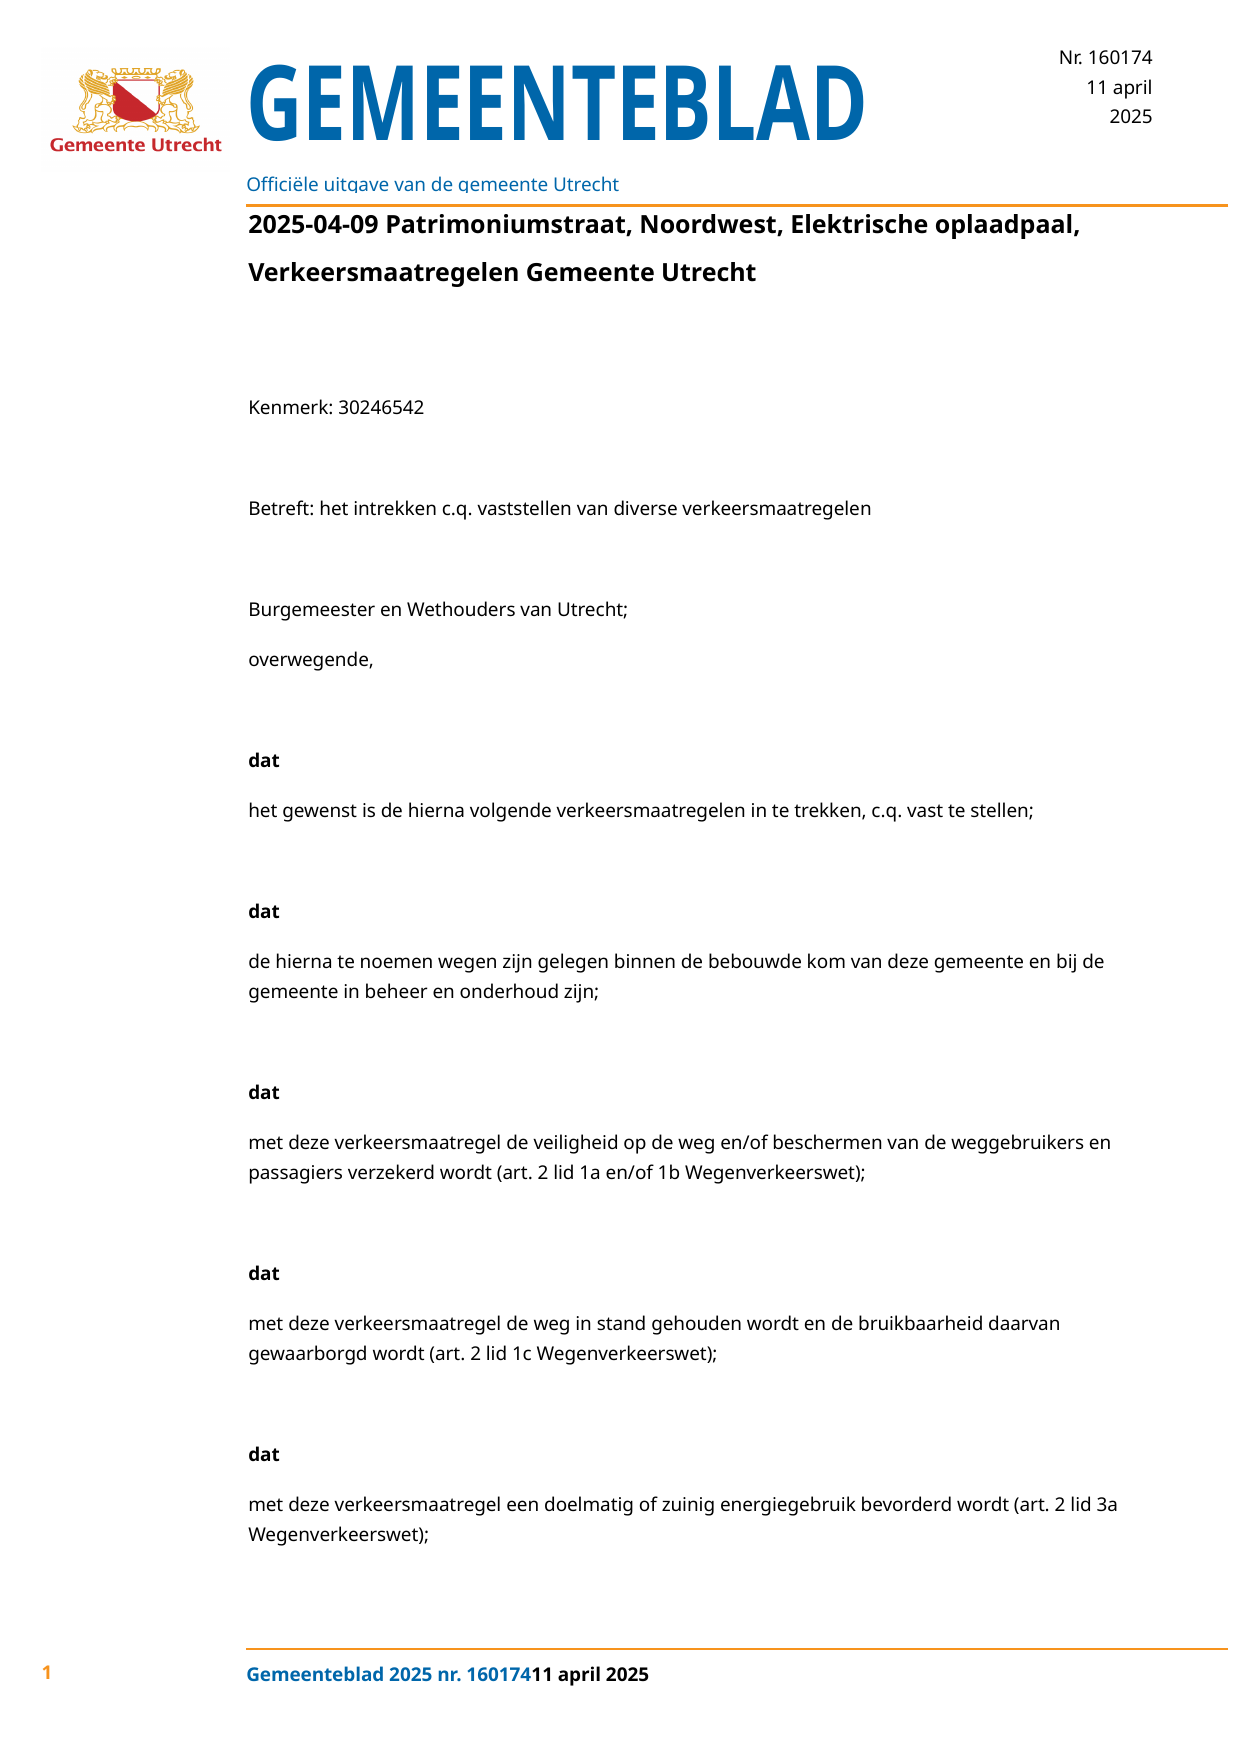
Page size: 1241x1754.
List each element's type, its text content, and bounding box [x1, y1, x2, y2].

text het gewenst is de hierna volgende verkeersmaatregelen in te trekken, c.q. vast te stellen; [248, 797, 1152, 823]
text Burgemeester en Wethouders van Utrecht; [248, 596, 1152, 621]
text dat [248, 898, 1152, 924]
text overwegende, [248, 646, 1152, 672]
text dat [248, 747, 1152, 773]
text met deze verkeersmaatregel een doelmatig of zuinig energiegebruik bevorderd wordt (art. 2 lid 3a Wegenverkeerswet); [248, 1491, 1152, 1546]
text Kenmerk: 30246542 [248, 394, 1152, 420]
text 2025-04-09 Patrimoniumstraat, Noordwest, Elektrische oplaadpaal, Verkeersmaatregelen Gemeente Utrecht [248, 207, 1152, 288]
text met deze verkeersmaatregel de weg in stand gehouden wordt en de bruikbaarheid daarvan gewaarborgd wordt (art. 2 lid 1c Wegenverkeerswet); [248, 1310, 1152, 1366]
text met deze verkeersmaatregel de veiligheid op de weg en/of beschermen van de weggebruikers en passagiers verzekerd wordt (art. 2 lid 1a en/of 1b Wegenverkeerswet); [248, 1129, 1152, 1185]
text de hierna te noemen wegen zijn gelegen binnen de bebouwde kom van deze gemeente en bij de gemeente in beheer en onderhoud zijn; [248, 949, 1152, 1004]
text dat [248, 1260, 1152, 1286]
text Betreft: het intrekken c.q. vaststellen van diverse verkeersmaatregelen [248, 495, 1152, 521]
text dat [248, 1079, 1152, 1105]
picture [41, 47, 231, 172]
text dat [248, 1441, 1152, 1466]
